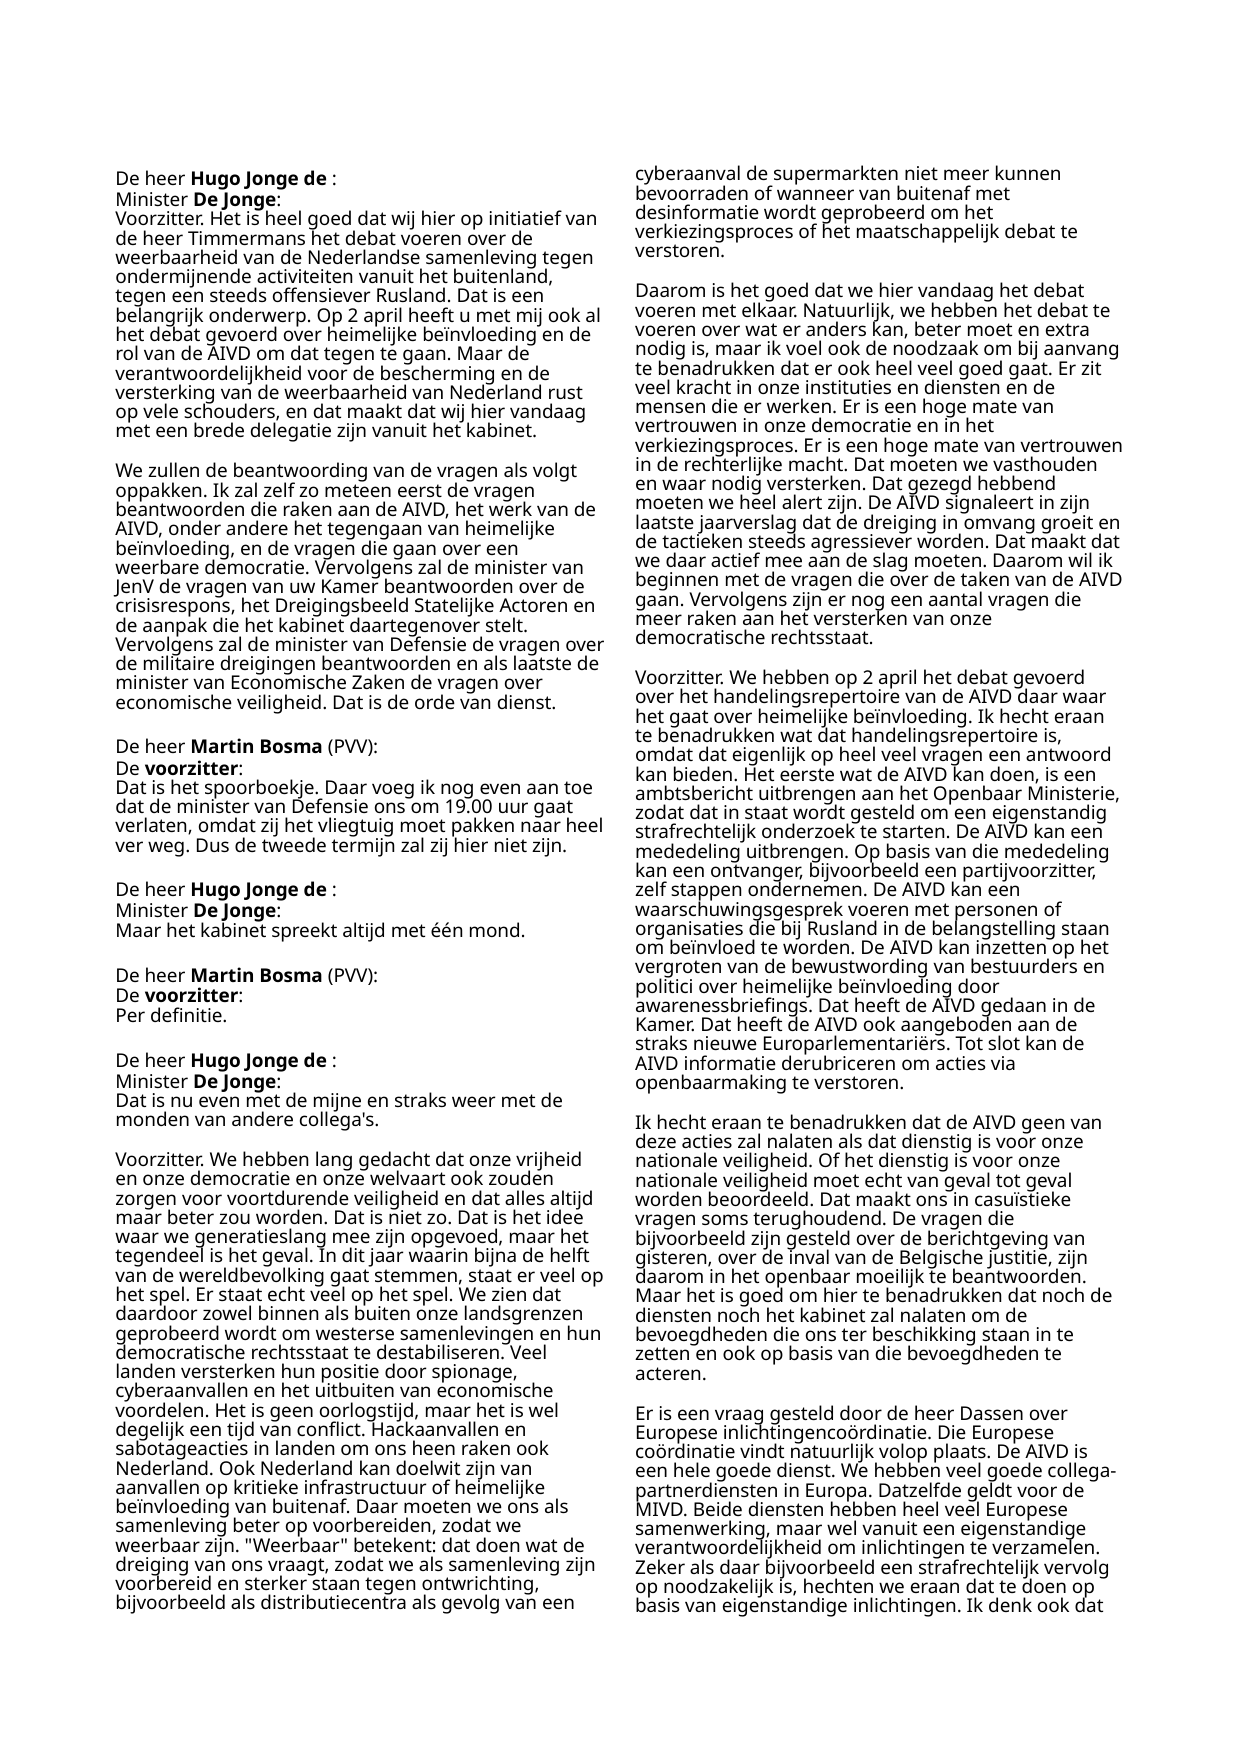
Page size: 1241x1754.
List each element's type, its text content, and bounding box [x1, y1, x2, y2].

text De voorzitter: [115, 987, 605, 1007]
text De heer Hugo Jonge de : [115, 877, 605, 902]
text Er is een vraag gesteld door de heer Dassen over Europese inlichtingencoördinatie. Die Europese coördinatie vindt natuurlijk volop plaats. De AIVD is een hele goede dienst. We hebben veel goede collega-partnerdiensten in Europa. Datzelfde geldt voor de MIVD. Beide diensten hebben heel veel Europese samenwerking, maar wel vanuit een eigenstandige verantwoordelijkheid om inlichtingen te verzamelen. Zeker als daar bijvoorbeeld een strafrechtelijk vervolg op noodzakelijk is, hechten we eraan dat te doen op basis van eigenstandige inlichtingen. Ik denk ook dat [635, 1404, 1125, 1616]
text Dat is het spoorboekje. Daar voeg ik nog even aan toe dat de minister van Defensie ons om 19.00 uur gaat verlaten, omdat zij het vliegtuig moet pakken naar heel ver weg. Dus de tweede termijn zal zij hier niet zijn. [115, 779, 605, 856]
text Per definitie. [115, 1007, 605, 1026]
text Voorzitter. We hebben lang gedacht dat onze vrijheid en onze democratie en onze welvaart ook zouden zorgen voor voortdurende veiligheid en dat alles altijd maar beter zou worden. Dat is niet zo. Dat is het idee waar we generatieslang mee zijn opgevoed, maar het tegendeel is het geval. In dit jaar waarin bijna de helft van de wereldbevolking gaat stemmen, staat er veel op het spel. Er staat echt veel op het spel. We zien dat daardoor zowel binnen als buiten onze landsgrenzen geprobeerd wordt om westerse samenlevingen en hun democratische rechtsstaat te destabiliseren. Veel landen versterken hun positie door spionage, cyberaanvallen en het uitbuiten van economische voordelen. Het is geen oorlogstijd, maar het is wel degelijk een tijd van conflict. Hackaanvallen en sabotageacties in landen om ons heen raken ook Nederland. Ook Nederland kan doelwit zijn van aanvallen op kritieke infrastructuur of heimelijke beïnvloeding van buitenaf. Daar moeten we ons als samenleving beter op voorbereiden, zodat we weerbaar zijn. "Weerbaar" betekent: dat doen wat de dreiging van ons vraagt, zodat we als samenleving zijn voorbereid en sterker staan tegen ontwrichting, bijvoorbeeld als distributiecentra als gevolg van een [115, 1151, 605, 1614]
text De heer Martin Bosma (PVV): [115, 734, 605, 759]
text De voorzitter: [115, 759, 605, 779]
text cyberaanval de supermarkten niet meer kunnen bevoorraden of wanneer van buitenaf met desinformatie wordt geprobeerd om het verkiezingsproces of het maatschappelijk debat te verstoren. [635, 165, 1125, 262]
text De heer Martin Bosma (PVV): [115, 962, 605, 987]
text De heer Hugo Jonge de : [115, 165, 605, 191]
text Dat is nu even met de mijne en straks weer met de monden van andere collega's. [115, 1092, 605, 1130]
text Minister De Jonge: [115, 1073, 605, 1092]
text We zullen de beantwoording van de vragen als volgt oppakken. Ik zal zelf zo meteen eerst de vragen beantwoorden die raken aan de AIVD, het werk van de AIVD, onder andere het tegengaan van heimelijke beïnvloeding, en de vragen die gaan over een weerbare democratie. Vervolgens zal de minister van JenV de vragen van uw Kamer beantwoorden over de crisisrespons, het Dreigingsbeeld Statelijke Actoren en de aanpak die het kabinet daartegenover stelt. Vervolgens zal de minister van Defensie de vragen over de militaire dreigingen beantwoorden en als laatste de minister van Economische Zaken de vragen over economische veiligheid. Dat is de orde van dienst. [115, 462, 605, 713]
text Maar het kabinet spreekt altijd met één mond. [115, 922, 605, 941]
text Minister De Jonge: [115, 191, 605, 210]
text Daarom is het goed dat we hier vandaag het debat voeren met elkaar. Natuurlijk, we hebben het debat te voeren over wat er anders kan, beter moet en extra nodig is, maar ik voel ook de noodzaak om bij aanvang te benadrukken dat er ook heel veel goed gaat. Er zit veel kracht in onze instituties en diensten en de mensen die er werken. Er is een hoge mate van vertrouwen in onze democratie en in het verkiezingsproces. Er is een hoge mate van vertrouwen in de rechterlijke macht. Dat moeten we vasthouden en waar nodig versterken. Dat gezegd hebbend moeten we heel alert zijn. De AIVD signaleert in zijn laatste jaarverslag dat de dreiging in omvang groeit en de tactieken steeds agressiever worden. Dat maakt dat we daar actief mee aan de slag moeten. Daarom wil ik beginnen met de vragen die over de taken van de AIVD gaan. Vervolgens zijn er nog een aantal vragen die meer raken aan het versterken van onze democratische rechtsstaat. [635, 282, 1125, 648]
text Minister De Jonge: [115, 902, 605, 922]
text Voorzitter. We hebben op 2 april het debat gevoerd over het handelingsrepertoire van de AIVD daar waar het gaat over heimelijke beïnvloeding. Ik hecht eraan te benadrukken wat dat handelingsrepertoire is, omdat dat eigenlijk op heel veel vragen een antwoord kan bieden. Het eerste wat de AIVD kan doen, is een ambtsbericht uitbrengen aan het Openbaar Ministerie, zodat dat in staat wordt gesteld om een eigenstandig strafrechtelijk onderzoek te starten. De AIVD kan een mededeling uitbrengen. Op basis van die mededeling kan een ontvanger, bijvoorbeeld een partijvoorzitter, zelf stappen ondernemen. De AIVD kan een waarschuwingsgesprek voeren met personen of organisaties die bij Rusland in de belangstelling staan om beïnvloed te worden. De AIVD kan inzetten op het vergroten van de bewustwording van bestuurders en politici over heimelijke beïnvloeding door awarenessbriefings. Dat heeft de AIVD gedaan in de Kamer. Dat heeft de AIVD ook aangeboden aan de straks nieuwe Europarlementariërs. Tot slot kan de AIVD informatie derubriceren om acties via openbaarmaking te verstoren. [635, 669, 1125, 1093]
text Voorzitter. Het is heel goed dat wij hier op initiatief van de heer Timmermans het debat voeren over de weerbaarheid van de Nederlandse samenleving tegen ondermijnende activiteiten vanuit het buitenland, tegen een steeds offensiever Rusland. Dat is een belangrijk onderwerp. Op 2 april heeft u met mij ook al het debat gevoerd over heimelijke beïnvloeding en de rol van de AIVD om dat tegen te gaan. Maar de verantwoordelijkheid voor de bescherming en de versterking van de weerbaarheid van Nederland rust op vele schouders, en dat maakt dat wij hier vandaag met een brede delegatie zijn vanuit het kabinet. [115, 210, 605, 442]
text Ik hecht eraan te benadrukken dat de AIVD geen van deze acties zal nalaten als dat dienstig is voor onze nationale veiligheid. Of het dienstig is voor onze nationale veiligheid moet echt van geval tot geval worden beoordeeld. Dat maakt ons in casuïstieke vragen soms terughoudend. De vragen die bijvoorbeeld zijn gesteld over de berichtgeving van gisteren, over de inval van de Belgische justitie, zijn daarom in het openbaar moeilijk te beantwoorden. Maar het is goed om hier te benadrukken dat noch de diensten noch het kabinet zal nalaten om de bevoegdheden die ons ter beschikking staan in te zetten en ook op basis van die bevoegdheden te acteren. [635, 1114, 1125, 1384]
text De heer Hugo Jonge de : [115, 1047, 605, 1073]
